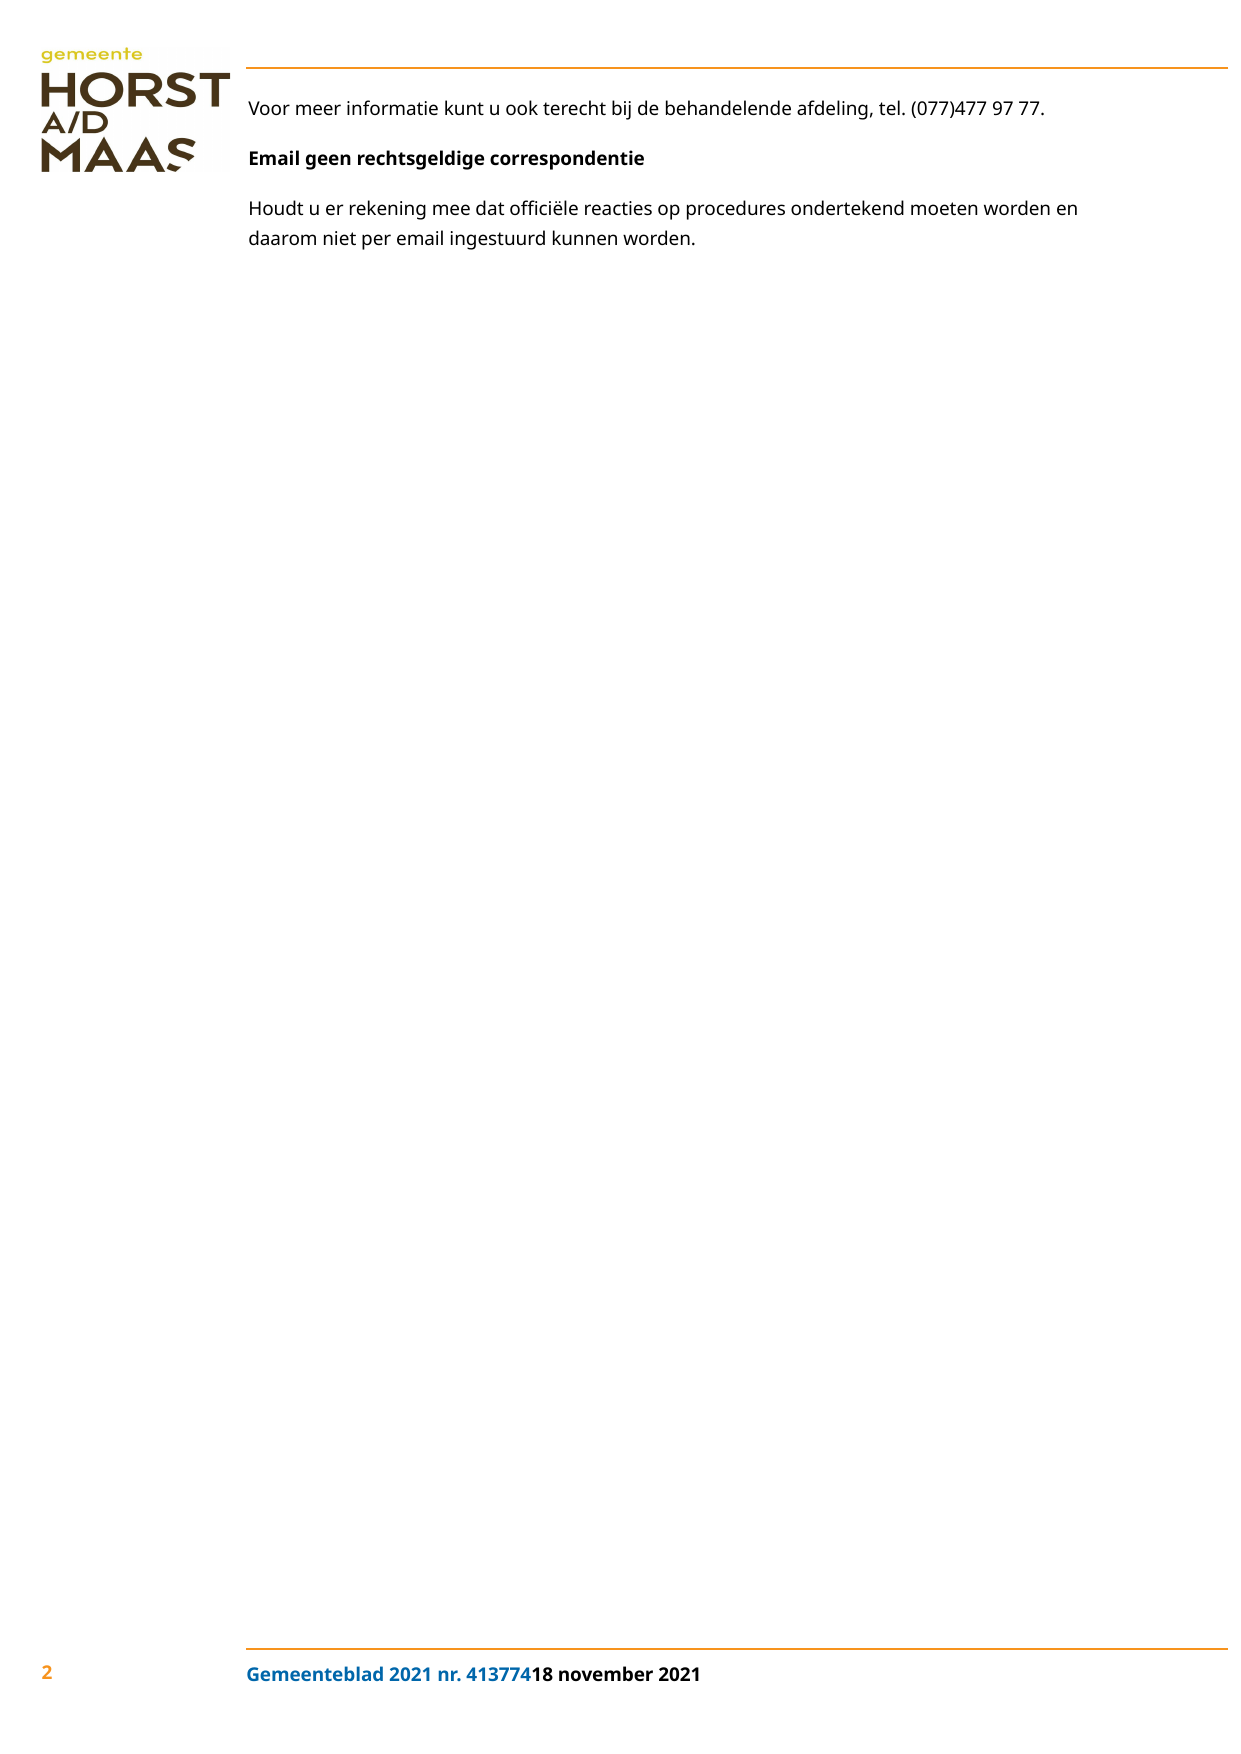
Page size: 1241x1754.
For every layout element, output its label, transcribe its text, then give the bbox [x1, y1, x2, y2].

picture [41, 47, 231, 172]
text Email geen rechtsgeldige correspondentie [248, 145, 1152, 171]
text Voor meer informatie kunt u ook terecht bij de behandelende afdeling, tel. (077)477 97 77. [248, 95, 1152, 121]
text Houdt u er rekening mee dat officiële reacties op procedures ondertekend moeten worden en daarom niet per email ingestuurd kunnen worden. [248, 196, 1152, 251]
